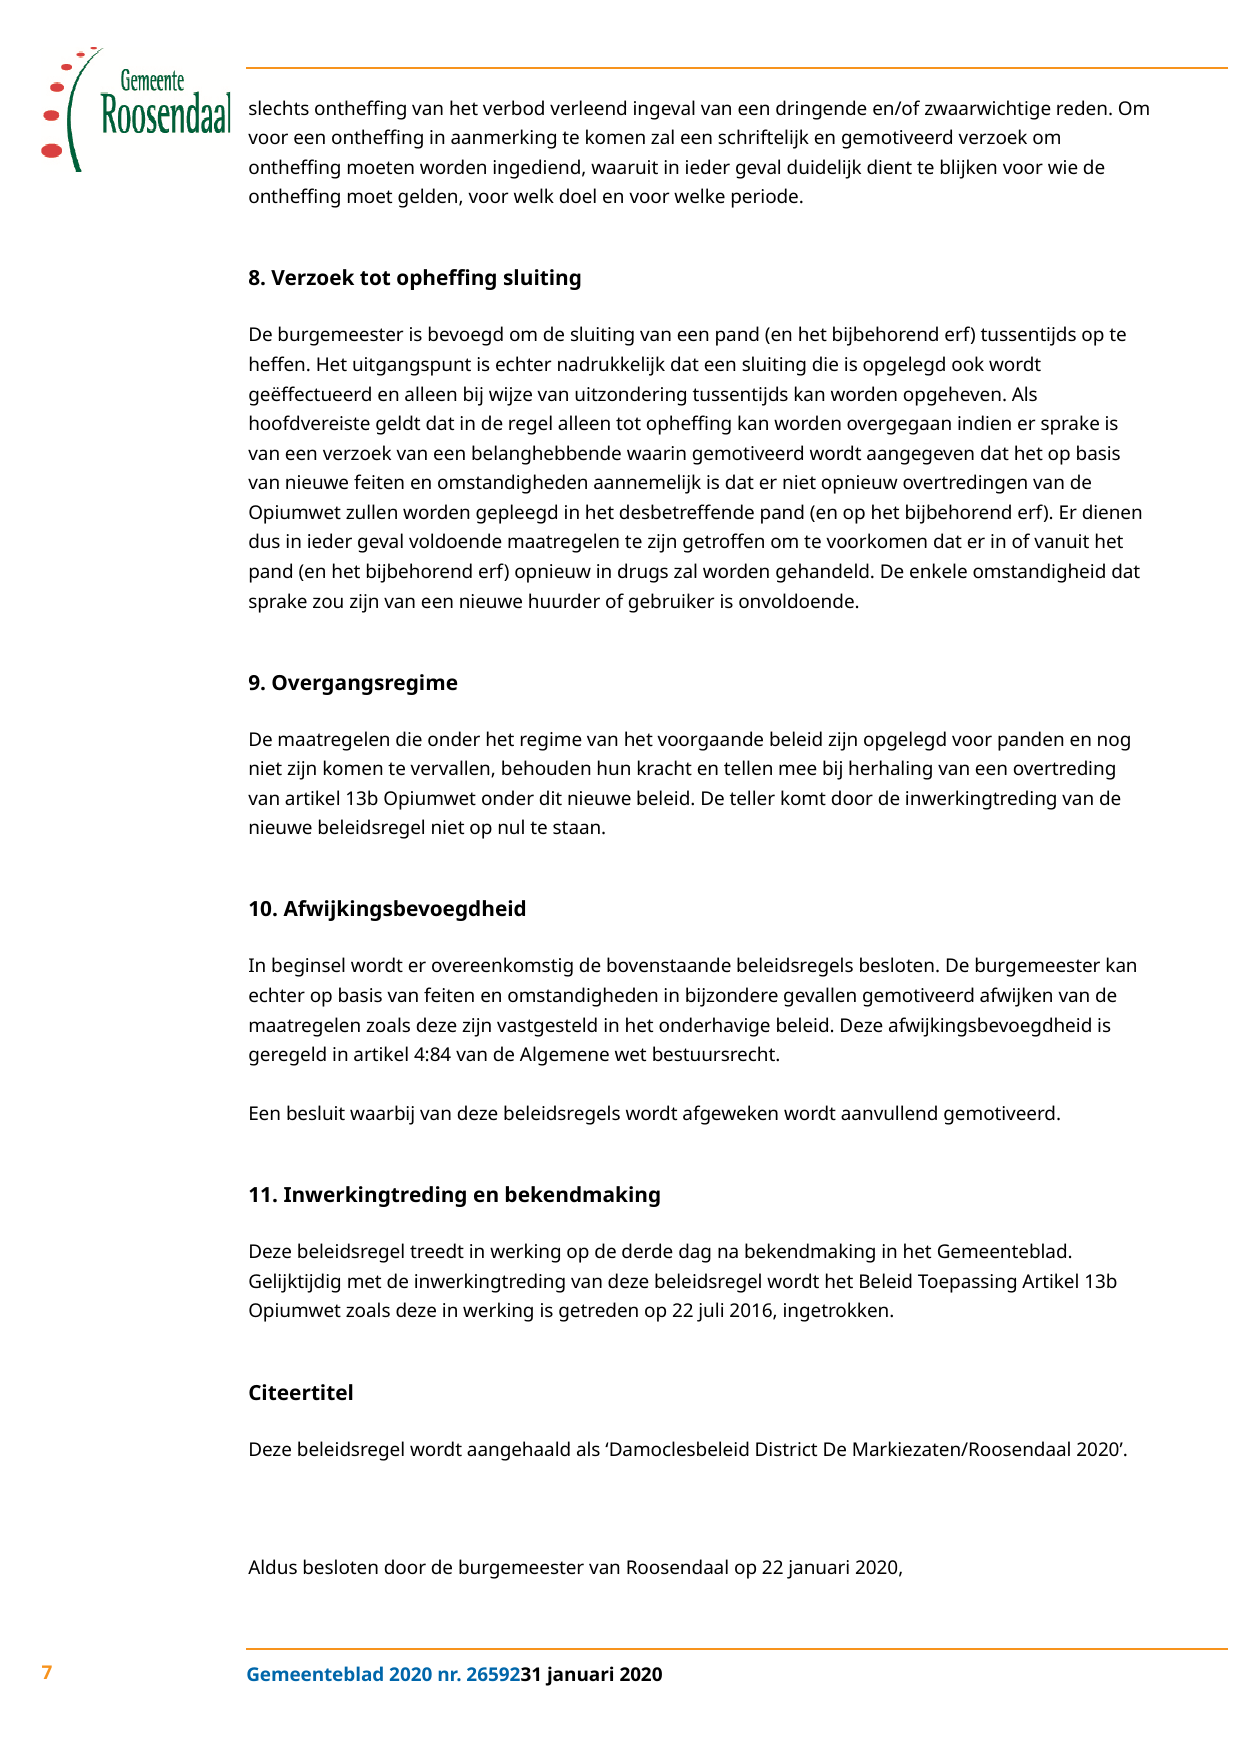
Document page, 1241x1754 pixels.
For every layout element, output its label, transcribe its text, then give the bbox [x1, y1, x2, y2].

text slechts ontheffing van het verbod verleend ingeval van een dringende en/of zwaarwichtige reden. Om voor een ontheffing in aanmerking te komen zal een schriftelijk en gemotiveerd verzoek om ontheffing moeten worden ingediend, waaruit in ieder geval duidelijk dient te blijken voor wie de ontheffing moet gelden, voor welk doel en voor welke periode. [248, 95, 1152, 209]
text Deze beleidsregel treedt in werking op de derde dag na bekendmaking in het Gemeenteblad. Gelijktijdig met de inwerkingtreding van deze beleidsregel wordt het Beleid Toepassing Artikel 13b Opiumwet zoals deze in werking is getreden op 22 juli 2016, ingetrokken. [248, 1238, 1152, 1323]
text Deze beleidsregel wordt aangehaald als ‘Damoclesbeleid District De Markiezaten/Roosendaal 2020’. [248, 1436, 1152, 1461]
text In beginsel wordt er overeenkomstig de bovenstaande beleidsregels besloten. De burgemeester kan echter op basis van feiten en omstandigheden in bijzondere gevallen gemotiveerd afwijken van de maatregelen zoals deze zijn vastgesteld in het onderhavige beleid. Deze afwijkingsbevoegdheid is geregeld in artikel 4:84 van de Algemene wet bestuursrecht. [248, 953, 1152, 1067]
text 9. Overgangsregime [248, 668, 1152, 696]
text Aldus besloten door de burgemeester van Roosendaal op 22 januari 2020, [248, 1554, 1152, 1580]
text 10. Afwijkingsbevoegdheid [248, 894, 1152, 923]
text De maatregelen die onder het regime van het voorgaande beleid zijn opgelegd voor panden en nog niet zijn komen te vervallen, behouden hun kracht en tellen mee bij herhaling van een overtreding van artikel 13b Opiumwet onder dit nieuwe beleid. De teller komt door de inwerkingtreding van de nieuwe beleidsregel niet op nul te staan. [248, 726, 1152, 840]
text Een besluit waarbij van deze beleidsregels wordt afgeweken wordt aanvullend gemotiveerd. [248, 1101, 1152, 1126]
text Citeertitel [248, 1378, 1152, 1406]
text 11. Inwerkingtreding en bekendmaking [248, 1181, 1152, 1209]
text 8. Verzoek tot opheffing sluiting [248, 263, 1152, 292]
picture [41, 47, 231, 172]
text De burgemeester is bevoegd om de sluiting van een pand (en het bijbehorend erf) tussentijds op te heffen. Het uitgangspunt is echter nadrukkelijk dat een sluiting die is opgelegd ook wordt geëffectueerd en alleen bij wijze van uitzondering tussentijds kan worden opgeheven. Als hoofdvereiste geldt dat in de regel alleen tot opheffing kan worden overgegaan indien er sprake is van een verzoek van een belanghebbende waarin gemotiveerd wordt aangegeven dat het op basis van nieuwe feiten en omstandigheden aannemelijk is dat er niet opnieuw overtredingen van de Opiumwet zullen worden gepleegd in het desbetreffende pand (en op het bijbehorend erf). Er dienen dus in ieder geval voldoende maatregelen te zijn getroffen om te voorkomen dat er in of vanuit het pand (en het bijbehorend erf) opnieuw in drugs zal worden gehandeld. De enkele omstandigheid dat sprake zou zijn van een nieuwe huurder of gebruiker is onvoldoende. [248, 322, 1152, 613]
